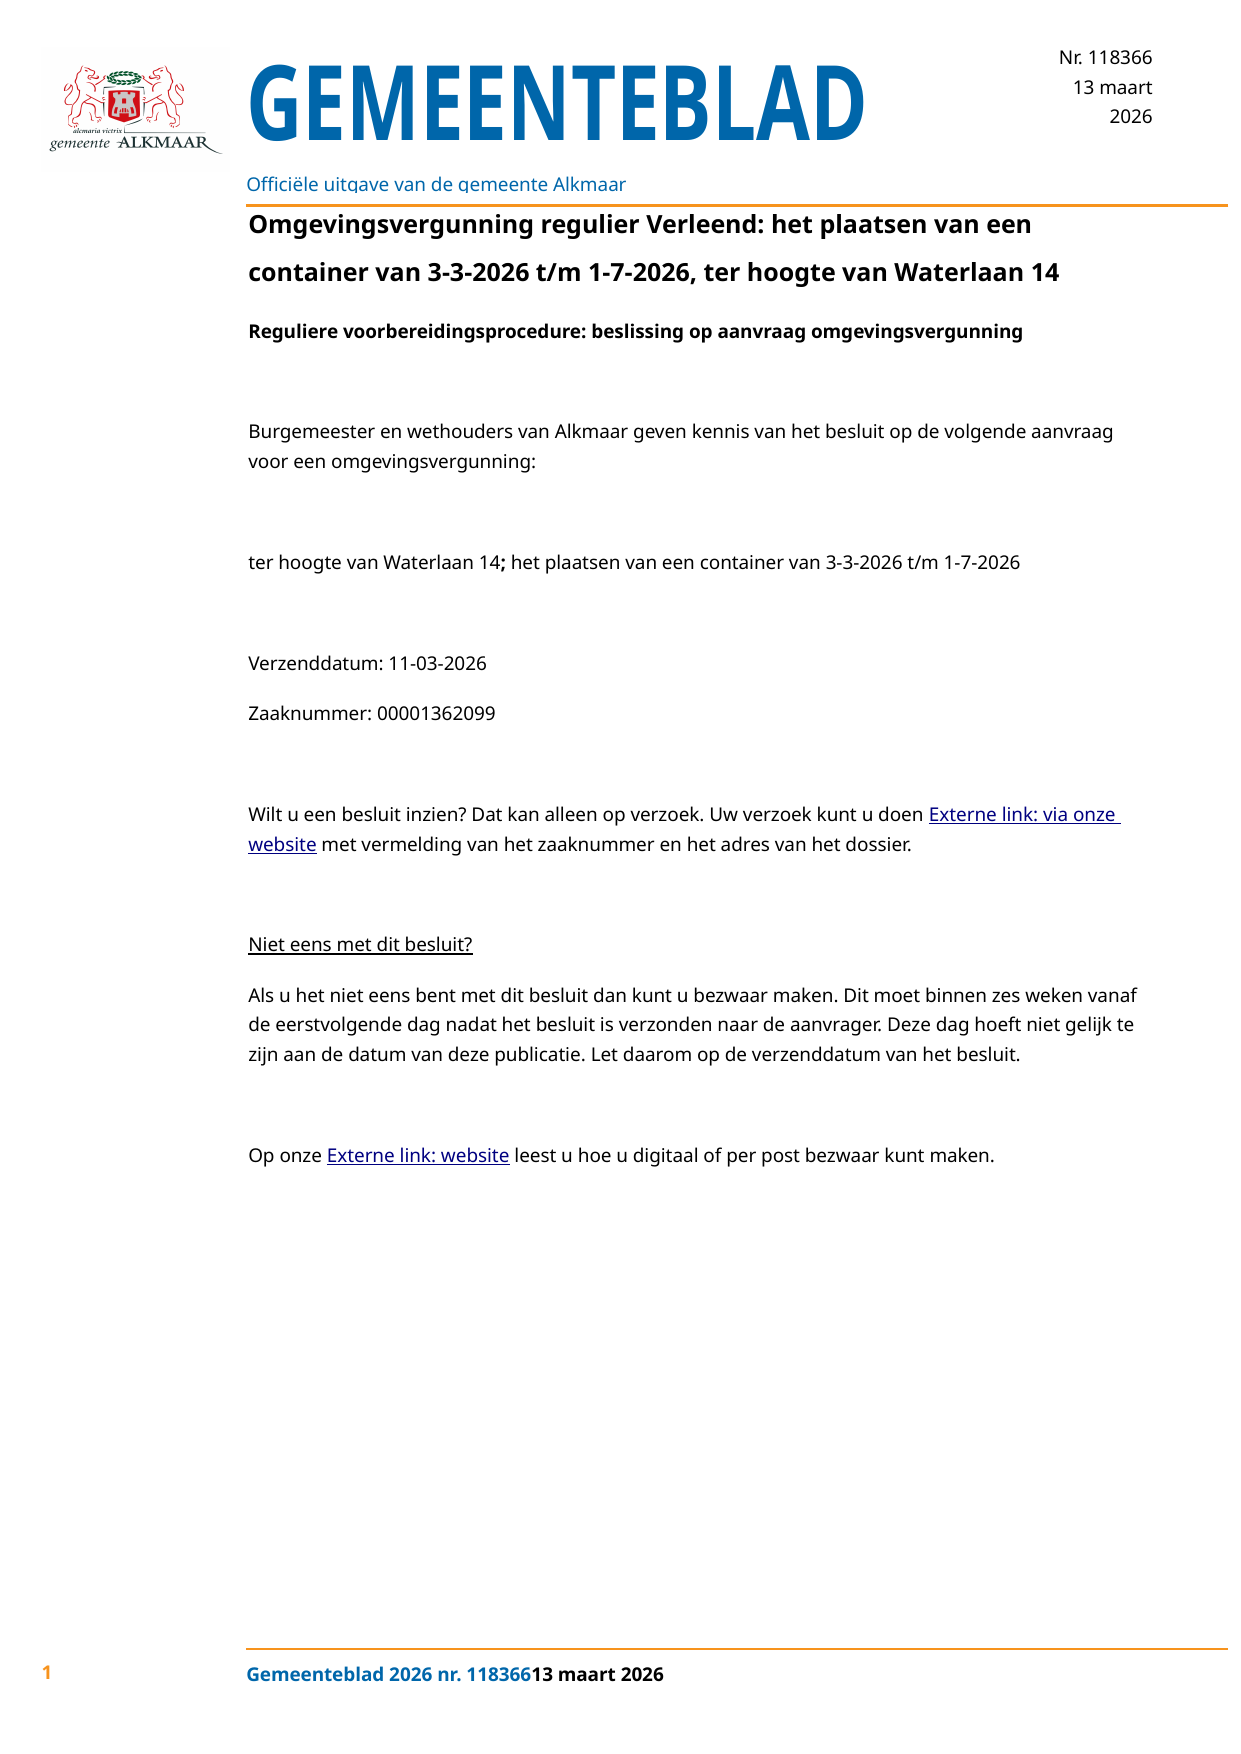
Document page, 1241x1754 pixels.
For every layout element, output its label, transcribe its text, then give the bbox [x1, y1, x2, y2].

text Zaaknummer: 00001362099 [248, 700, 1152, 726]
text Als u het niet eens bent met dit besluit dan kunt u bezwaar maken. Dit moet binnen zes weken vanaf de eerstvolgende dag nadat het besluit is verzonden naar de aanvrager. Deze dag hoeft niet gelijk te zijn aan de datum van deze publicatie. Let daarom op de verzenddatum van het besluit. [248, 982, 1152, 1067]
text Wilt u een besluit inzien? Dat kan alleen op verzoek. Uw verzoek kunt u doen Externe link: via onze website met vermelding van het zaaknummer en het adres van het dossier. [248, 801, 1152, 857]
text ter hoogte van Waterlaan 14; het plaatsen van een container van 3-3-2026 t/m 1-7-2026 [248, 549, 1152, 575]
text Omgevingsvergunning regulier Verleend: het plaatsen van een container van 3-3-2026 t/m 1-7-2026, ter hoogte van Waterlaan 14 [248, 207, 1152, 288]
text Burgemeester en wethouders van Alkmaar geven kennis van het besluit op de volgende aanvraag voor een omgevingsvergunning: [248, 419, 1152, 474]
text Niet eens met dit besluit? [248, 932, 1152, 957]
picture [41, 47, 231, 172]
text Verzenddatum: 11-03-2026 [248, 650, 1152, 676]
text Op onze Externe link: website leest u hoe u digitaal of per post bezwaar kunt maken. [248, 1142, 1152, 1168]
text Reguliere voorbereidingsprocedure: beslissing op aanvraag omgevingsvergunning [248, 318, 1152, 344]
